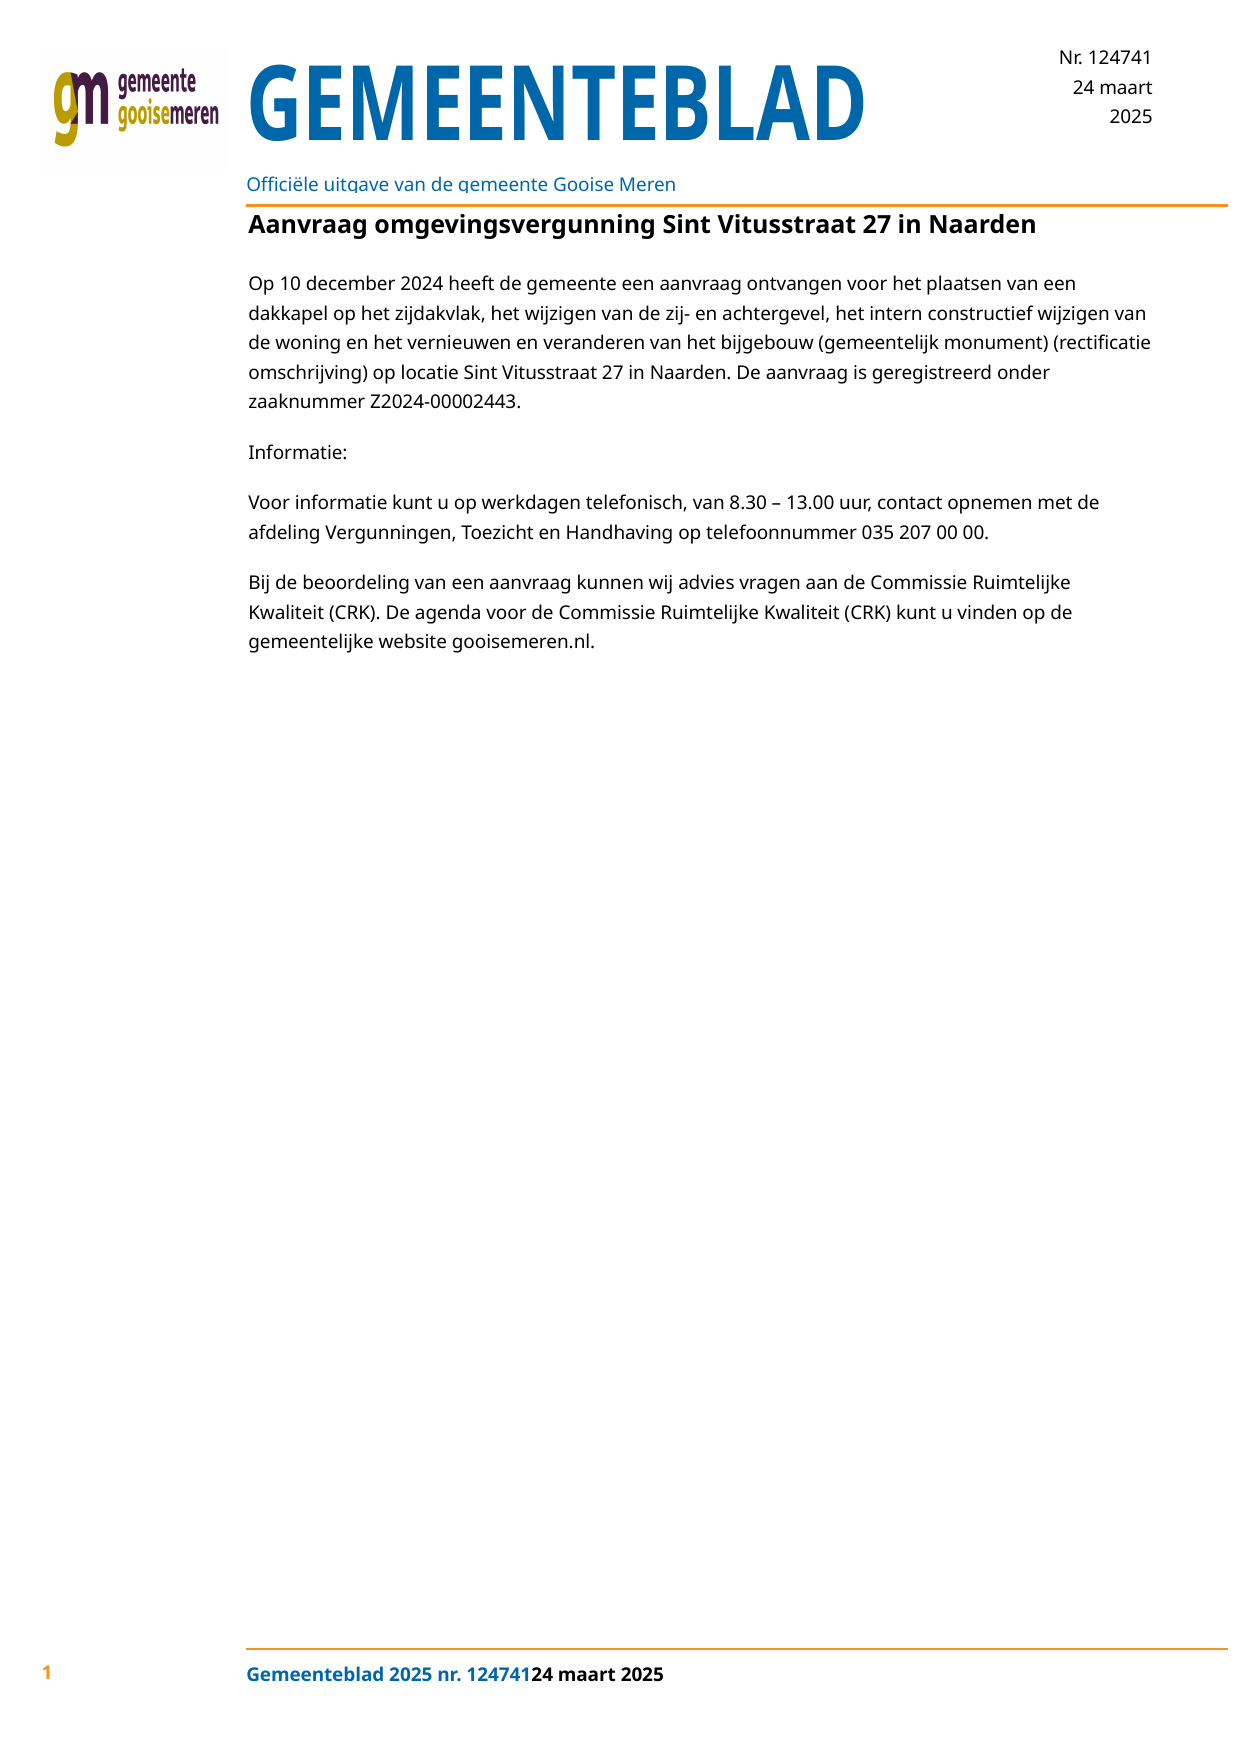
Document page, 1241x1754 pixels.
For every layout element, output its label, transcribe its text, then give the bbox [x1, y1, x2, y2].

text Bij de beoordeling van een aanvraag kunnen wij advies vragen aan de Commissie Ruimtelijke Kwaliteit (CRK). De agenda voor de Commissie Ruimtelijke Kwaliteit (CRK) kunt u vinden op de gemeentelijke website gooisemeren.nl. [248, 569, 1152, 654]
text Informatie: [248, 439, 1152, 465]
text Op 10 december 2024 heeft de gemeente een aanvraag ontvangen voor het plaatsen van een dakkapel op het zijdakvlak, het wijzigen van de zij- en achtergevel, het intern constructief wijzigen van de woning en het vernieuwen en veranderen van het bijgebouw (gemeentelijk monument) (rectificatie omschrijving) op locatie Sint Vitusstraat 27 in Naarden. De aanvraag is geregistreerd onder zaaknummer Z2024-00002443. [248, 270, 1152, 414]
text Aanvraag omgevingsvergunning Sint Vitusstraat 27 in Naarden [248, 207, 1152, 241]
picture [41, 47, 231, 172]
text Voor informatie kunt u op werkdagen telefonisch, van 8.30 – 13.00 uur, contact opnemen met de afdeling Vergunningen, Toezicht en Handhaving op telefoonnummer 035 207 00 00. [248, 489, 1152, 545]
